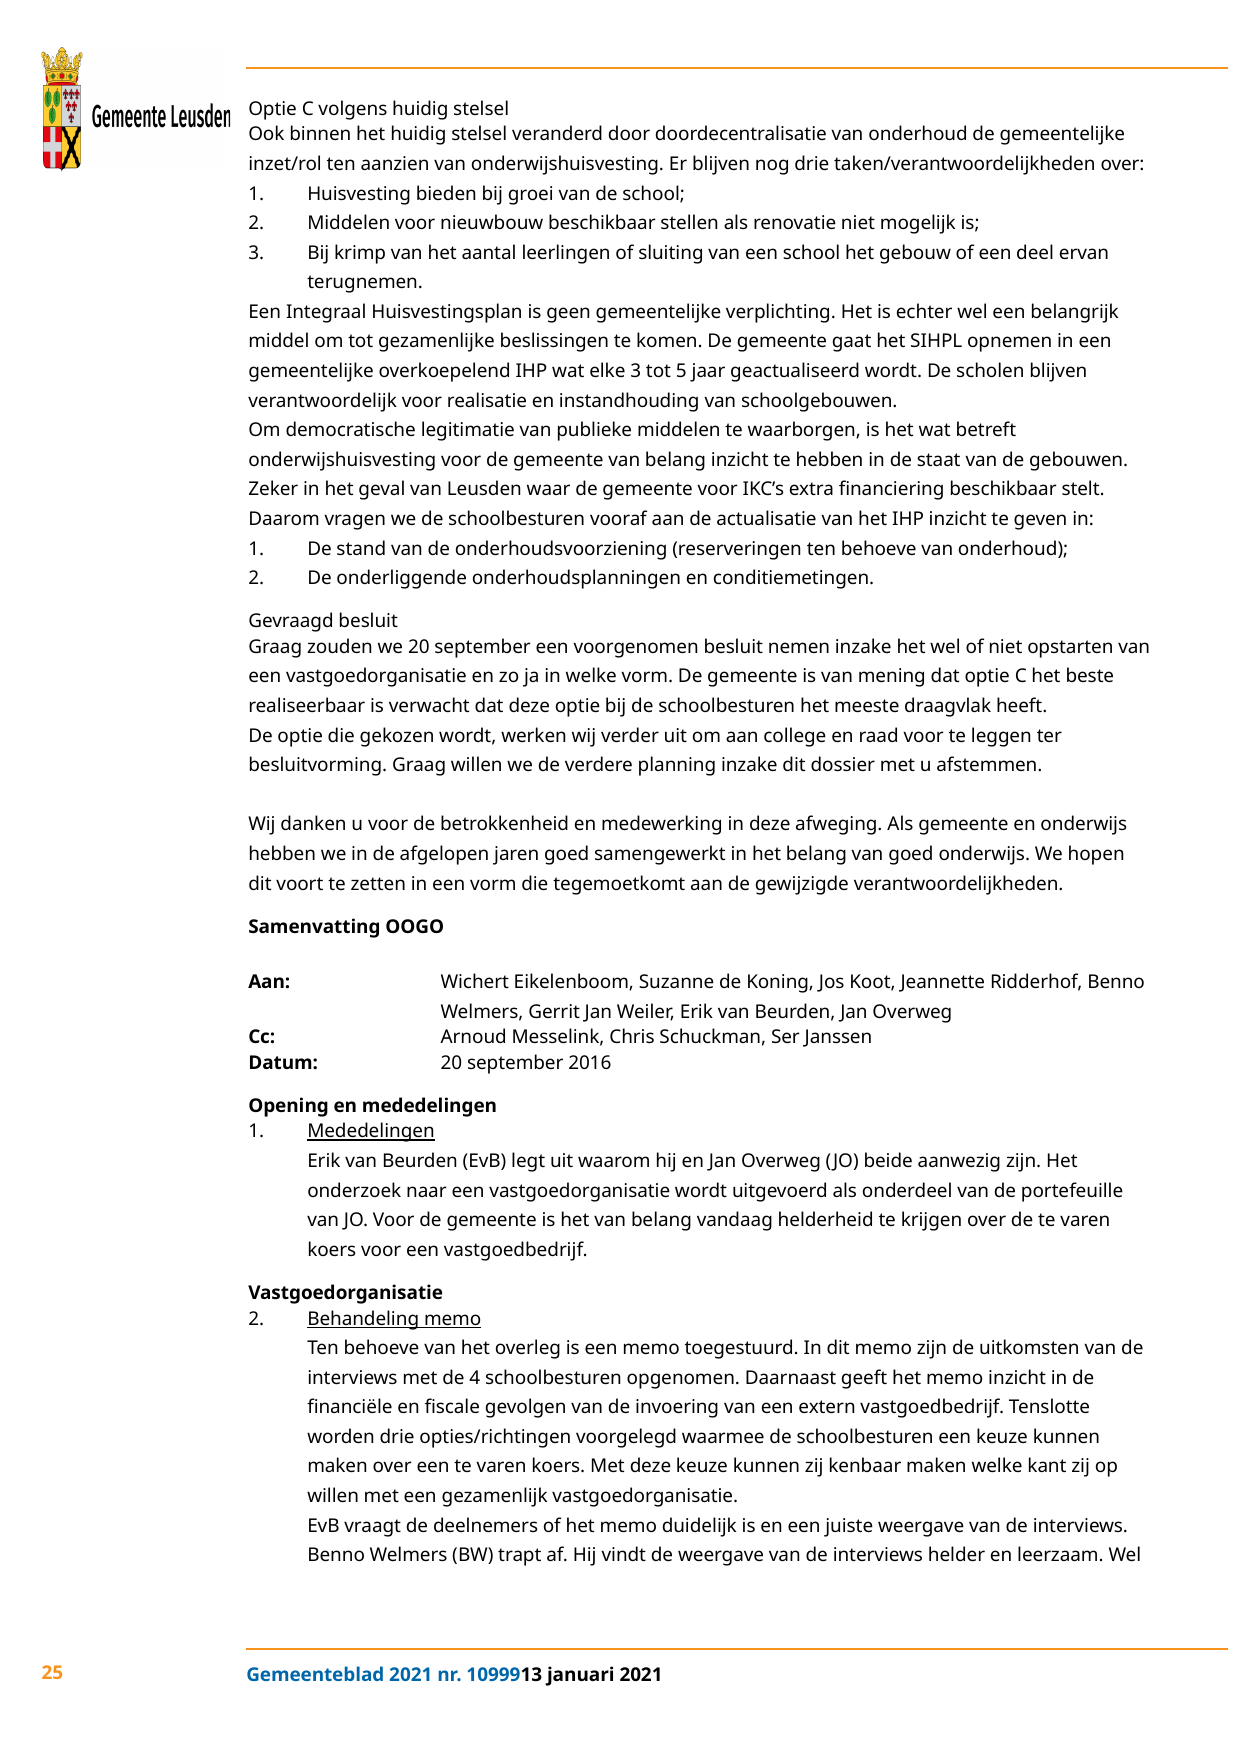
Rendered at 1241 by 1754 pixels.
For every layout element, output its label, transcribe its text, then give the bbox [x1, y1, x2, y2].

table_cell 20 september 2016 [440, 1049, 1152, 1075]
text Opening en mededelingen [248, 1092, 1152, 1118]
list Ten behoeve van het overleg is een memo toegestuurd. In dit memo zijn de uitkomsten van de interviews met de 4 schoolbesturen opgenomen. Daarnaast geeft het memo inzicht in de financiële en fiscale gevolgen van de invoering van een extern vastgoedbedrijf. Tenslotte worden drie opties/richtingen voorgelegd waarmee de schoolbesturen een keuze kunnen maken over een te varen koers. Met deze keuze kunnen zij kenbaar maken welke kant zij op willen met een gezamenlijk vastgoedorganisatie. [248, 1334, 1152, 1508]
text Wij danken u voor de betrokkenheid en medewerking in deze afweging. Als gemeente en onderwijs hebben we in de afgelopen jaren goed samengewerkt in het belang van goed onderwijs. We hopen dit voort te zetten in een vorm die tegemoetkomt aan de gewijzigde verantwoordelijkheden. [248, 811, 1152, 896]
table_cell Arnoud Messelink, Chris Schuckman, Ser Janssen [440, 1024, 1152, 1049]
text Gevraagd besluit [248, 607, 1152, 633]
list Huisvesting bieden bij groei van de school; [248, 180, 1152, 205]
text Graag zouden we 20 september een voorgenomen besluit nemen inzake het wel of niet opstarten van een vastgoedorganisatie en zo ja in welke vorm. De gemeente is van mening dat optie C het beste realiseerbaar is verwacht dat deze optie bij de schoolbesturen het meeste draagvlak heeft. [248, 633, 1152, 718]
list De onderliggende onderhoudsplanningen en conditiemetingen. [248, 564, 1152, 590]
list Mededelingen [248, 1118, 1152, 1143]
list EvB vraagt de deelnemers of het memo duidelijk is en een juiste weergave van de interviews. Benno Welmers (BW) trapt af. Hij vindt de weergave van de interviews helder en leerzaam. Wel [248, 1512, 1152, 1567]
table_header Aan: [248, 968, 440, 1024]
table_cell Datum: [248, 1049, 440, 1075]
text Om democratische legitimatie van publieke middelen te waarborgen, is het wat betreft onderwijshuisvesting voor de gemeente van belang inzicht te hebben in de staat van de gebouwen. Zeker in het geval van Leusden waar de gemeente voor IKC’s extra financiering beschikbaar stelt. Daarom vragen we de schoolbesturen vooraf aan de actualisatie van het IHP inzicht te geven in: [248, 416, 1152, 531]
text Een Integraal Huisvestingsplan is geen gemeentelijke verplichting. Het is echter wel een belangrijk middel om tot gezamenlijke beslissingen te komen. De gemeente gaat het SIHPL opnemen in een gemeentelijke overkoepelend IHP wat elke 3 tot 5 jaar geactualiseerd wordt. De scholen blijven verantwoordelijk voor realisatie en instandhouding van schoolgebouwen. [248, 298, 1152, 412]
text Samenvatting OOGO [248, 913, 1152, 939]
text Optie C volgens huidig stelsel [248, 95, 1152, 121]
text Vastgoedorganisatie [248, 1279, 1152, 1305]
text Ook binnen het huidig stelsel veranderd door doordecentralisatie van onderhoud de gemeentelijke inzet/rol ten aanzien van onderwijshuisvesting. Er blijven nog drie taken/verantwoordelijkheden over: [248, 121, 1152, 176]
picture [41, 47, 231, 172]
list Behandeling memo [248, 1305, 1152, 1331]
list Bij krimp van het aantal leerlingen of sluiting van een school het gebouw of een deel ervan terugnemen. [248, 239, 1152, 294]
table_header Wichert Eikelenboom, Suzanne de Koning, Jos Koot, Jeannette Ridderhof, Benno Welmers, Gerrit Jan Weiler, Erik van Beurden, Jan Overweg [440, 968, 1152, 1024]
text De optie die gekozen wordt, werken wij verder uit om aan college en raad voor te leggen ter besluitvorming. Graag willen we de verdere planning inzake dit dossier met u afstemmen. [248, 722, 1152, 777]
list Erik van Beurden (EvB) legt uit waarom hij en Jan Overweg (JO) beide aanwezig zijn. Het onderzoek naar een vastgoedorganisatie wordt uitgevoerd als onderdeel van de portefeuille van JO. Voor de gemeente is het van belang vandaag helderheid te krijgen over de te varen koers voor een vastgoedbedrijf. [248, 1147, 1152, 1262]
list De stand van de onderhoudsvoorziening (reserveringen ten behoeve van onderhoud); [248, 535, 1152, 560]
table_cell Cc: [248, 1024, 440, 1049]
list Middelen voor nieuwbouw beschikbaar stellen als renovatie niet mogelijk is; [248, 209, 1152, 235]
